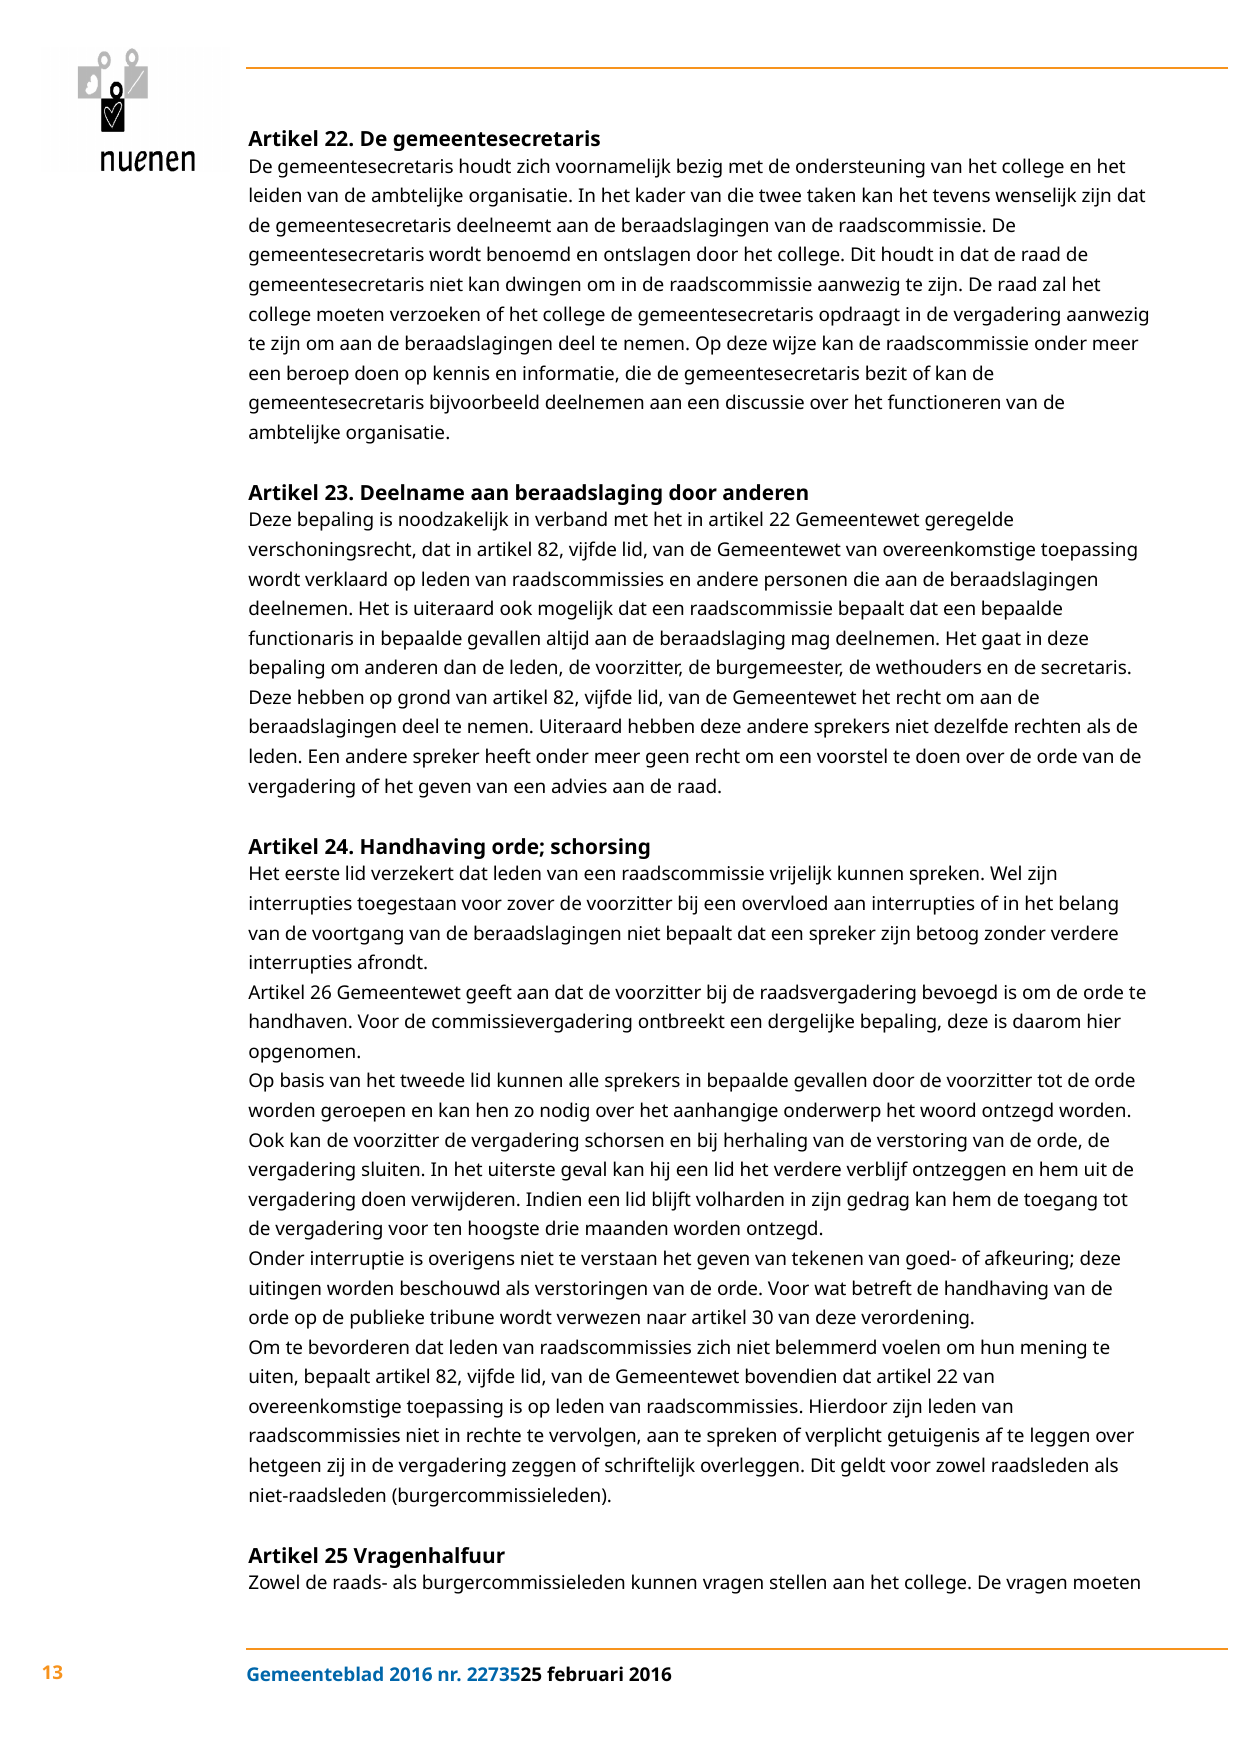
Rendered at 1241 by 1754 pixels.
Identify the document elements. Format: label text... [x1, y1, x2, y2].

text Onder interruptie is overigens niet te verstaan het geven van tekenen van goed- of afkeuring; deze uitingen worden beschouwd als verstoringen van de orde. Voor wat betreft de handhaving van de orde op de publieke tribune wordt verwezen naar artikel 30 van deze verordening. [248, 1245, 1152, 1330]
picture [41, 47, 231, 172]
text Artikel 22. De gemeentesecretaris [248, 124, 1152, 153]
text Het eerste lid verzekert dat leden van een raadscommissie vrijelijk kunnen spreken. Wel zijn interrupties toegestaan voor zover de voorzitter bij een overvloed aan interrupties of in het belang van de voortgang van de beraadslagingen niet bepaalt dat een spreker zijn betoog zonder verdere interrupties afrondt. [248, 861, 1152, 975]
text Artikel 25 Vragenhalfuur [248, 1541, 1152, 1569]
text De gemeentesecretaris houdt zich voornamelijk bezig met de ondersteuning van het college en het leiden van de ambtelijke organisatie. In het kader van die twee taken kan het tevens wenselijk zijn dat de gemeentesecretaris deelneemt aan de beraadslagingen van de raadscommissie. De gemeentesecretaris wordt benoemd en ontslagen door het college. Dit houdt in dat de raad de gemeentesecretaris niet kan dwingen om in de raadscommissie aanwezig te zijn. De raad zal het college moeten verzoeken of het college de gemeentesecretaris opdraagt in de vergadering aanwezig te zijn om aan de beraadslagingen deel te nemen. Op deze wijze kan de raadscommissie onder meer een beroep doen op kennis en informatie, die de gemeentesecretaris bezit of kan de gemeentesecretaris bijvoorbeeld deelnemen aan een discussie over het functioneren van de ambtelijke organisatie. [248, 153, 1152, 445]
text Artikel 23. Deelname aan beraadslaging door anderen [248, 478, 1152, 507]
text Artikel 24. Handhaving orde; schorsing [248, 832, 1152, 861]
text Op basis van het tweede lid kunnen alle sprekers in bepaalde gevallen door de voorzitter tot de orde worden geroepen en kan hen zo nodig over het aanhangige onderwerp het woord ontzegd worden. Ook kan de voorzitter de vergadering schorsen en bij herhaling van de verstoring van de orde, de vergadering sluiten. In het uiterste geval kan hij een lid het verdere verblijf ontzeggen en hem uit de vergadering doen verwijderen. Indien een lid blijft volharden in zijn gedrag kan hem de toegang tot de vergadering voor ten hoogste drie maanden worden ontzegd. [248, 1068, 1152, 1241]
text Om te bevorderen dat leden van raadscommissies zich niet belemmerd voelen om hun mening te uiten, bepaalt artikel 82, vijfde lid, van de Gemeentewet bovendien dat artikel 22 van overeenkomstige toepassing is op leden van raadscommissies. Hierdoor zijn leden van raadscommissies niet in rechte te vervolgen, aan te spreken of verplicht getuigenis af te leggen over hetgeen zij in de vergadering zeggen of schriftelijk overleggen. Dit geldt voor zowel raadsleden als niet-raadsleden (burgercommissieleden). [248, 1334, 1152, 1507]
text Artikel 26 Gemeentewet geeft aan dat de voorzitter bij de raadsvergadering bevoegd is om de orde te handhaven. Voor de commissievergadering ontbreekt een dergelijke bepaling, deze is daarom hier opgenomen. [248, 979, 1152, 1064]
text Deze bepaling is noodzakelijk in verband met het in artikel 22 Gemeentewet geregelde verschoningsrecht, dat in artikel 82, vijfde lid, van de Gemeentewet van overeenkomstige toepassing wordt verklaard op leden van raadscommissies en andere personen die aan de beraadslagingen deelnemen. Het is uiteraard ook mogelijk dat een raadscommissie bepaalt dat een bepaalde functionaris in bepaalde gevallen altijd aan de beraadslaging mag deelnemen. Het gaat in deze bepaling om anderen dan de leden, de voorzitter, de burgemeester, de wethouders en de secretaris. Deze hebben op grond van artikel 82, vijfde lid, van de Gemeentewet het recht om aan de beraadslagingen deel te nemen. Uiteraard hebben deze andere sprekers niet dezelfde rechten als de leden. Een andere spreker heeft onder meer geen recht om een voorstel te doen over de orde van de vergadering of het geven van een advies aan de raad. [248, 507, 1152, 799]
text Zowel de raads- als burgercommissieleden kunnen vragen stellen aan het college. De vragen moeten [248, 1569, 1152, 1595]
